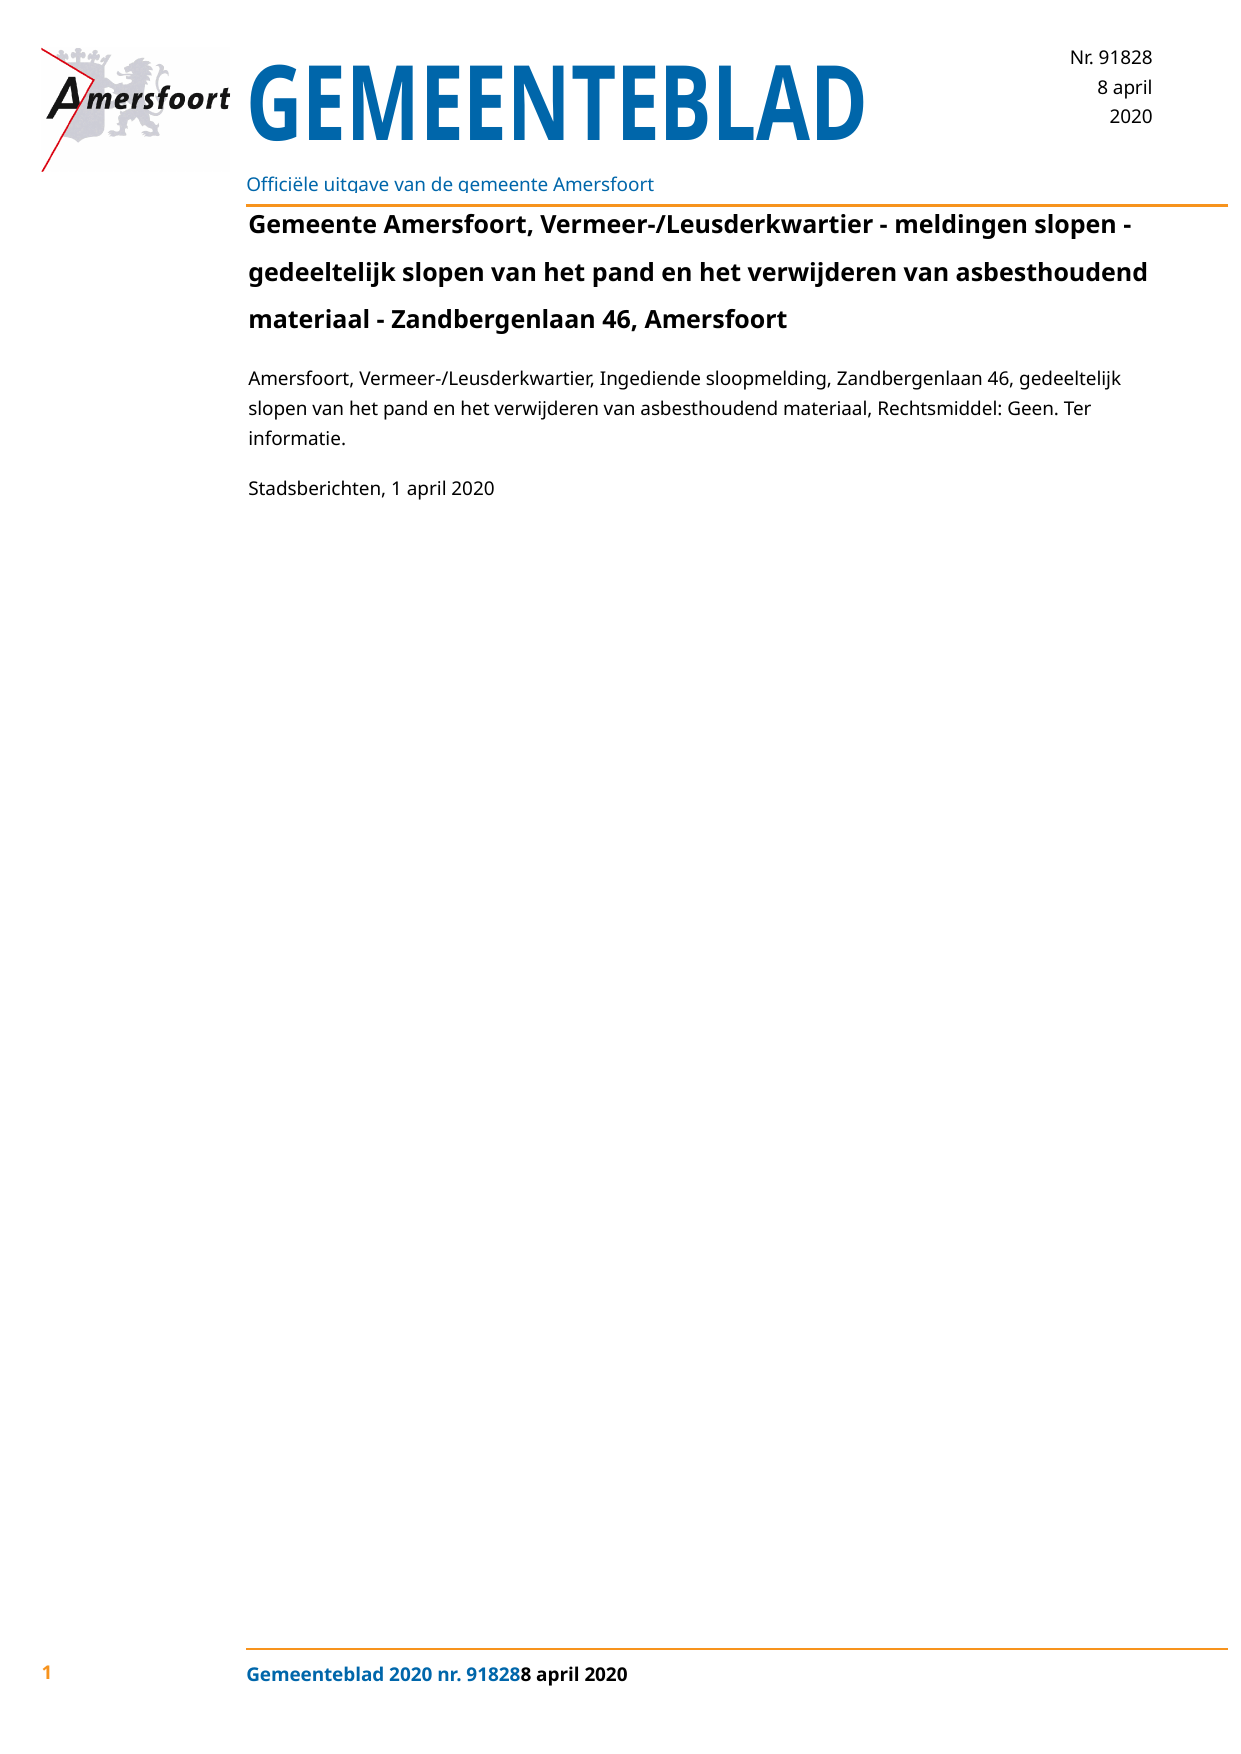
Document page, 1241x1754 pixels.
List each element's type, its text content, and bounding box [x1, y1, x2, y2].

picture [41, 47, 231, 172]
text Gemeente Amersfoort, Vermeer-/Leusderkwartier - meldingen slopen - gedeeltelijk slopen van het pand en het verwijderen van asbesthoudend materiaal - Zandbergenlaan 46, Amersfoort [248, 207, 1152, 336]
text Stadsberichten, 1 april 2020 [248, 475, 1152, 501]
text Amersfoort, Vermeer-/Leusderkwartier, Ingediende sloopmelding, Zandbergenlaan 46, gedeeltelijk slopen van het pand en het verwijderen van asbesthoudend materiaal, Rechtsmiddel: Geen. Ter informatie. [248, 366, 1152, 450]
